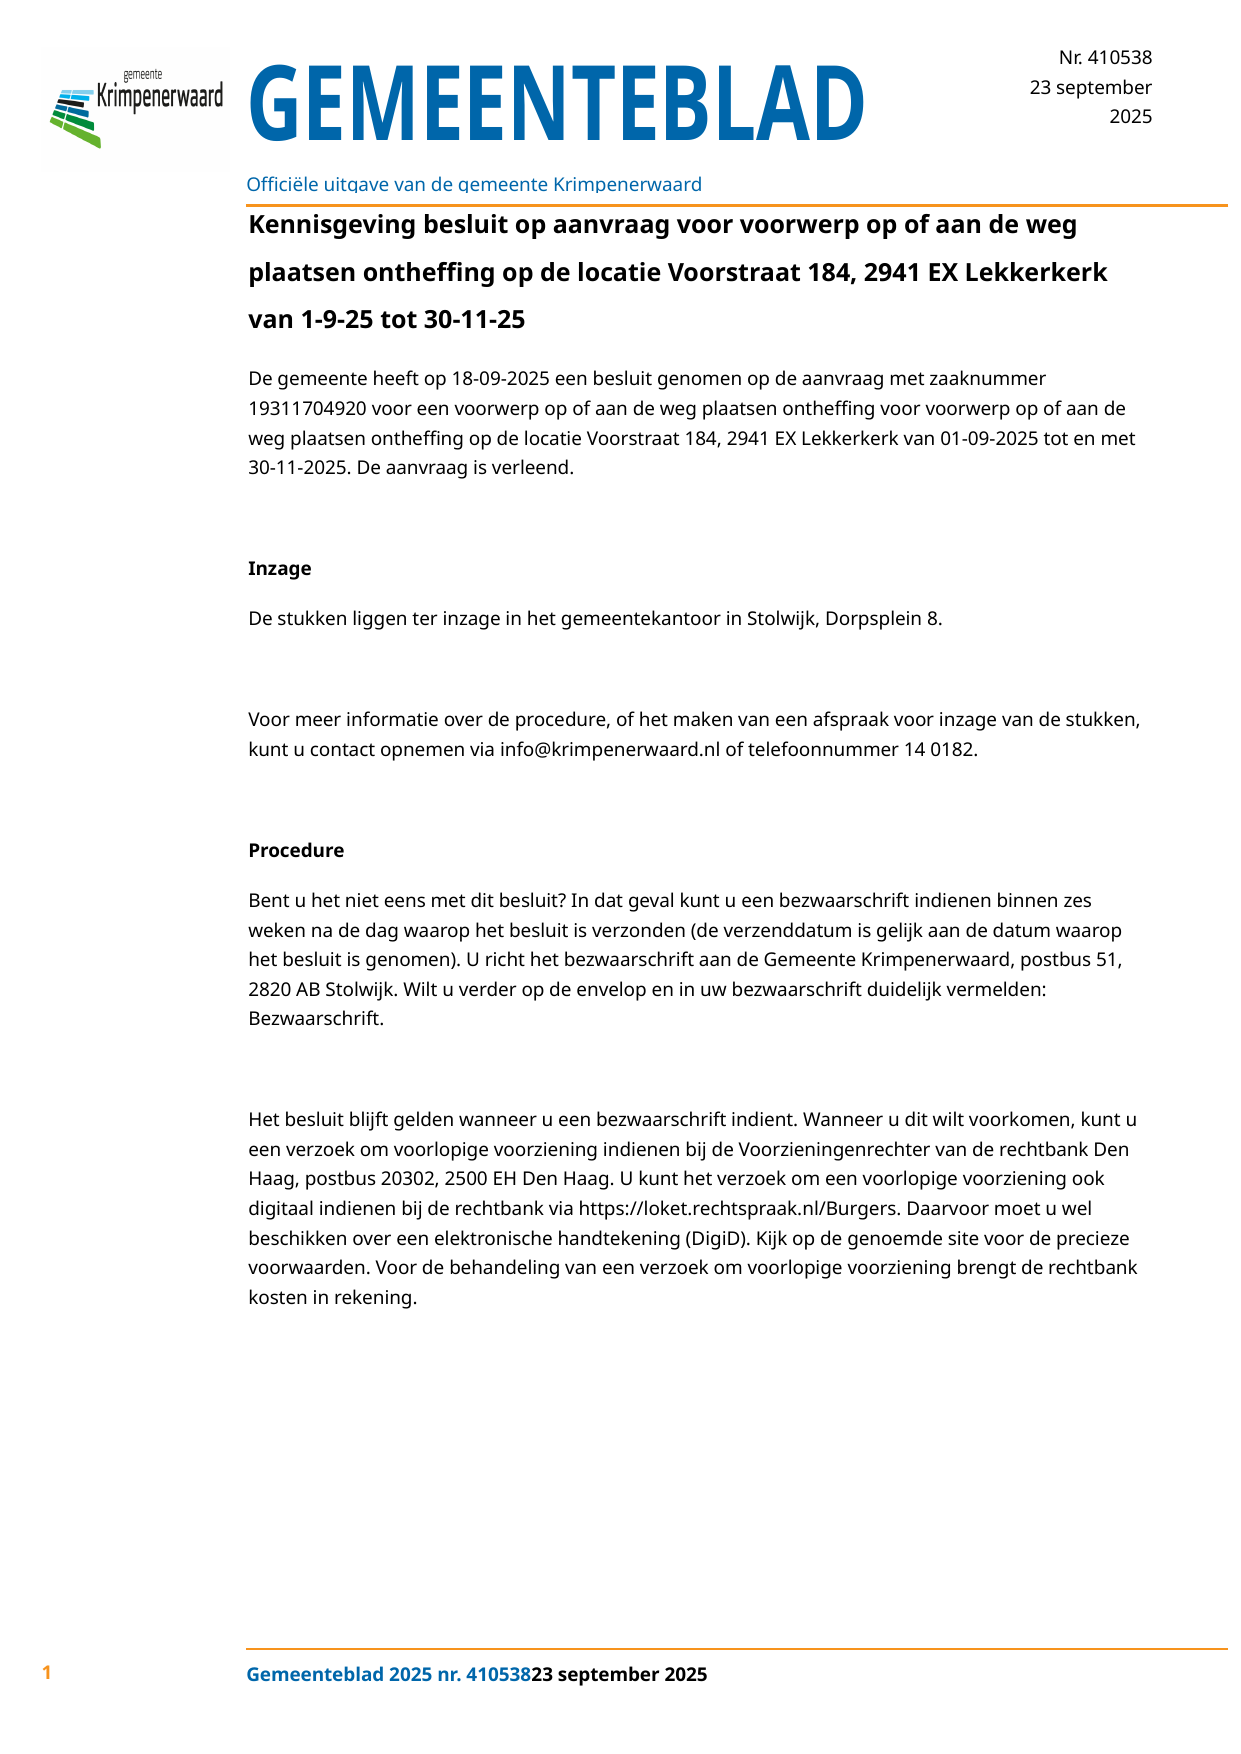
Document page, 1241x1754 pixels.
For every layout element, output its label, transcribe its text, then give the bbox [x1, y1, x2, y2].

text De gemeente heeft op 18-09-2025 een besluit genomen op de aanvraag met zaaknummer 19311704920 voor een voorwerp op of aan de weg plaatsen ontheffing voor voorwerp op of aan de weg plaatsen ontheffing op de locatie Voorstraat 184, 2941 EX Lekkerkerk van 01-09-2025 tot en met 30-11-2025. De aanvraag is verleend. [248, 366, 1152, 480]
text Het besluit blijft gelden wanneer u een bezwaarschrift indient. Wanneer u dit wilt voorkomen, kunt u een verzoek om voorlopige voorziening indienen bij de Voorzieningenrechter van de rechtbank Den Haag, postbus 20302, 2500 EH Den Haag. U kunt het verzoek om een voorlopige voorziening ook digitaal indienen bij de rechtbank via https://loket.rechtspraak.nl/Burgers. Daarvoor moet u wel beschikken over een elektronische handtekening (DigiD). Kijk op de genoemde site voor de precieze voorwaarden. Voor de behandeling van een verzoek om voorlopige voorziening brengt de rechtbank kosten in rekening. [248, 1106, 1152, 1309]
text Inzage [248, 555, 1152, 581]
text Procedure [248, 837, 1152, 862]
text Bent u het niet eens met dit besluit? In dat geval kunt u een bezwaarschrift indienen binnen zes weken na de dag waarop het besluit is verzonden (de verzenddatum is gelijk aan de datum waarop het besluit is genomen). U richt het bezwaarschrift aan de Gemeente Krimpenerwaard, postbus 51, 2820 AB Stolwijk. Wilt u verder op de envelop en in uw bezwaarschrift duidelijk vermelden: Bezwaarschrift. [248, 887, 1152, 1031]
text De stukken liggen ter inzage in het gemeentekantoor in Stolwijk, Dorpsplein 8. [248, 606, 1152, 631]
text Kennisgeving besluit op aanvraag voor voorwerp op of aan de weg plaatsen ontheffing op de locatie Voorstraat 184, 2941 EX Lekkerkerk van 1-9-25 tot 30-11-25 [248, 207, 1152, 336]
text Voor meer informatie over de procedure, of het maken van een afspraak voor inzage van de stukken, kunt u contact opnemen via info@krimpenerwaard.nl of telefoonnummer 14 0182. [248, 706, 1152, 762]
picture [41, 47, 231, 172]
